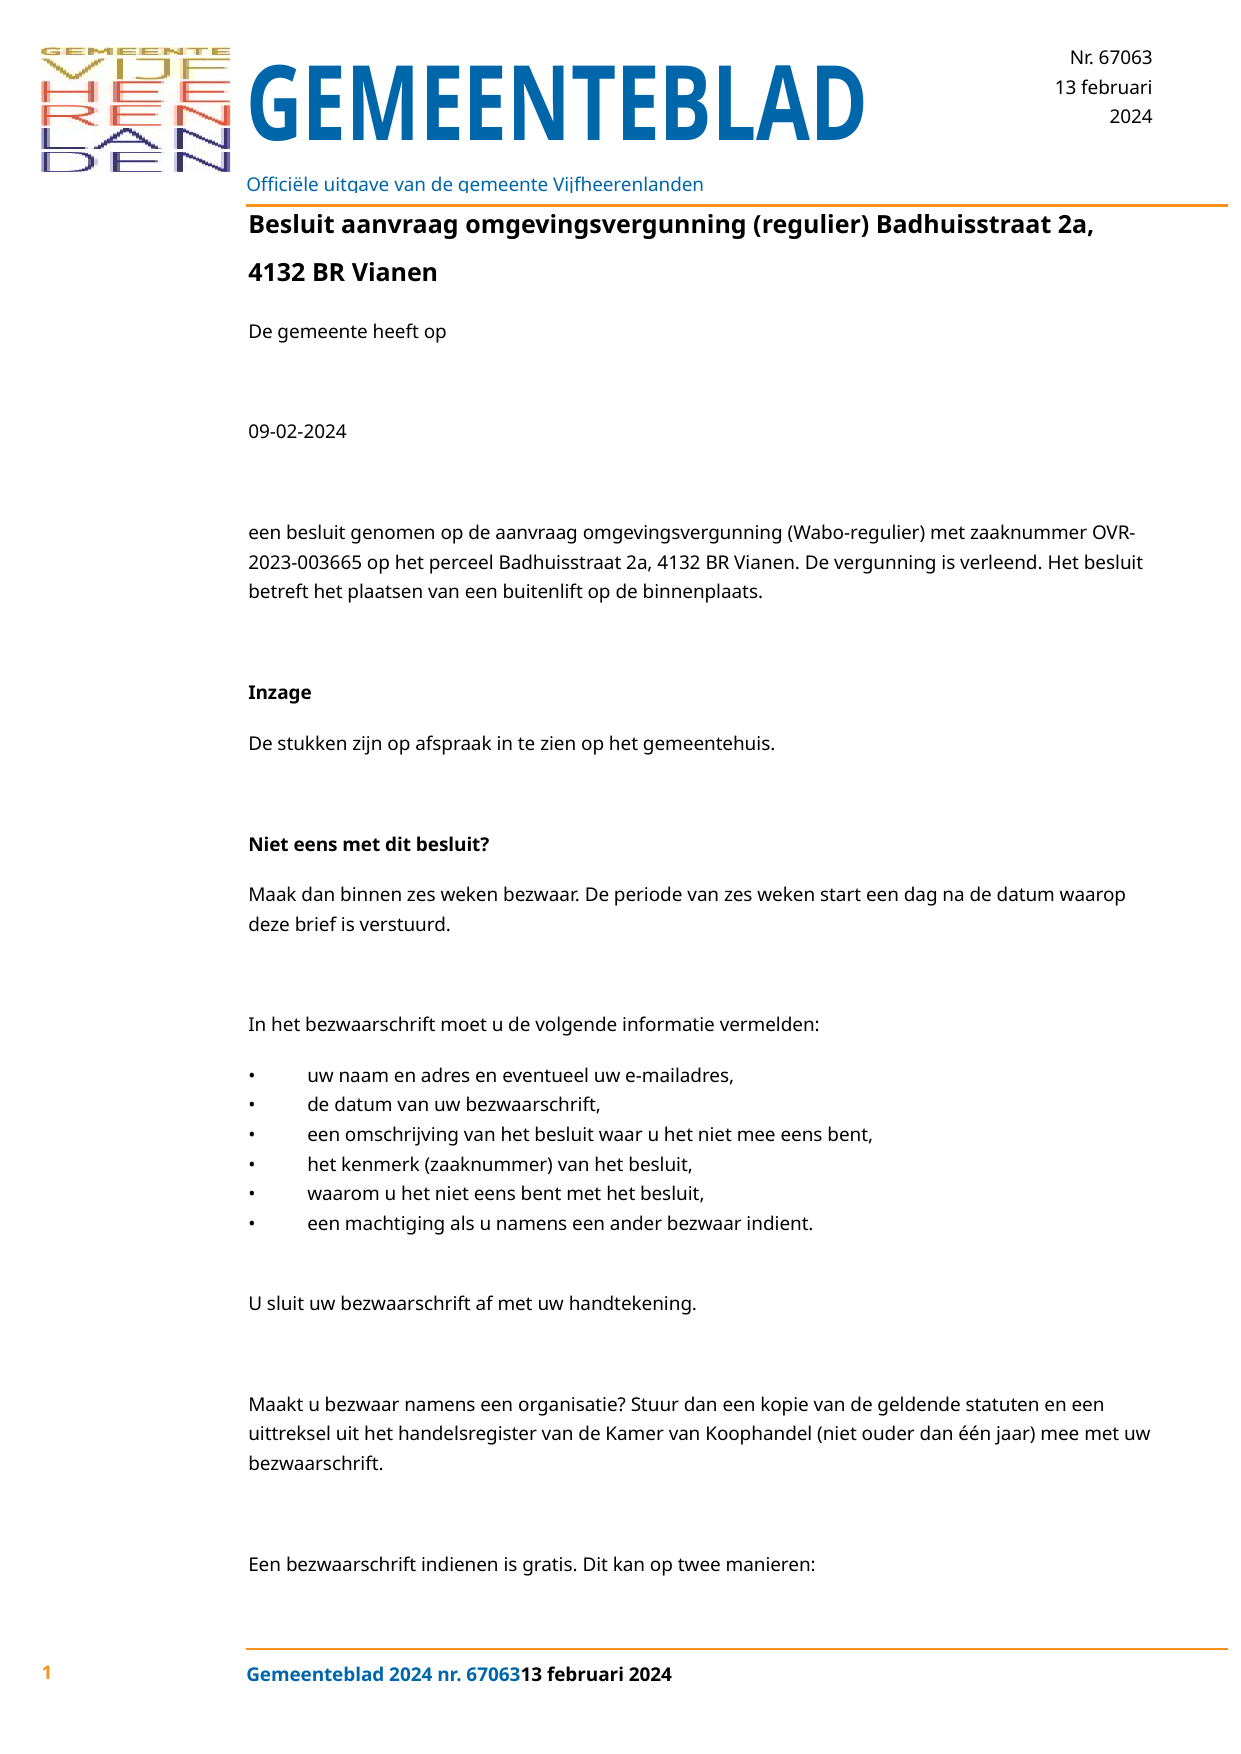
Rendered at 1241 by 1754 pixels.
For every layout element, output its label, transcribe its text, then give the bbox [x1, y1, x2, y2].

list de datum van uw bezwaarschrift, [248, 1092, 1152, 1117]
list uw naam en adres en eventueel uw e-mailadres, [248, 1062, 1152, 1088]
list een omschrijving van het besluit waar u het niet mee eens bent, [248, 1121, 1152, 1147]
text Maakt u bezwaar namens een organisatie? Stuur dan een kopie van de geldende statuten en een uittreksel uit het handelsregister van de Kamer van Koophandel (niet ouder dan één jaar) mee met uw bezwaarschrift. [248, 1391, 1152, 1476]
list een machtiging als u namens een ander bezwaar indient. [248, 1210, 1152, 1236]
text Een bezwaarschrift indienen is gratis. Dit kan op twee manieren: [248, 1551, 1152, 1577]
text een besluit genomen op de aanvraag omgevingsvergunning (Wabo-regulier) met zaaknummer OVR-2023-003665 op het perceel Badhuisstraat 2a, 4132 BR Vianen. De vergunning is verleend. Het besluit betreft het plaatsen van een buitenlift op de binnenplaats. [248, 519, 1152, 604]
picture [41, 47, 231, 172]
list waarom u het niet eens bent met het besluit, [248, 1180, 1152, 1206]
text Inzage [248, 679, 1152, 705]
text De stukken zijn op afspraak in te zien op het gemeentehuis. [248, 730, 1152, 756]
text In het bezwaarschrift moet u de volgende informatie vermelden: [248, 1012, 1152, 1037]
text De gemeente heeft op [248, 318, 1152, 344]
text Niet eens met dit besluit? [248, 831, 1152, 857]
text 09-02-2024 [248, 419, 1152, 444]
text Besluit aanvraag omgevingsvergunning (regulier) Badhuisstraat 2a, 4132 BR Vianen [248, 207, 1152, 288]
text Maak dan binnen zes weken bezwaar. De periode van zes weken start een dag na de datum waarop deze brief is verstuurd. [248, 881, 1152, 937]
list het kenmerk (zaaknummer) van het besluit, [248, 1151, 1152, 1177]
text U sluit uw bezwaarschrift af met uw handtekening. [248, 1290, 1152, 1316]
